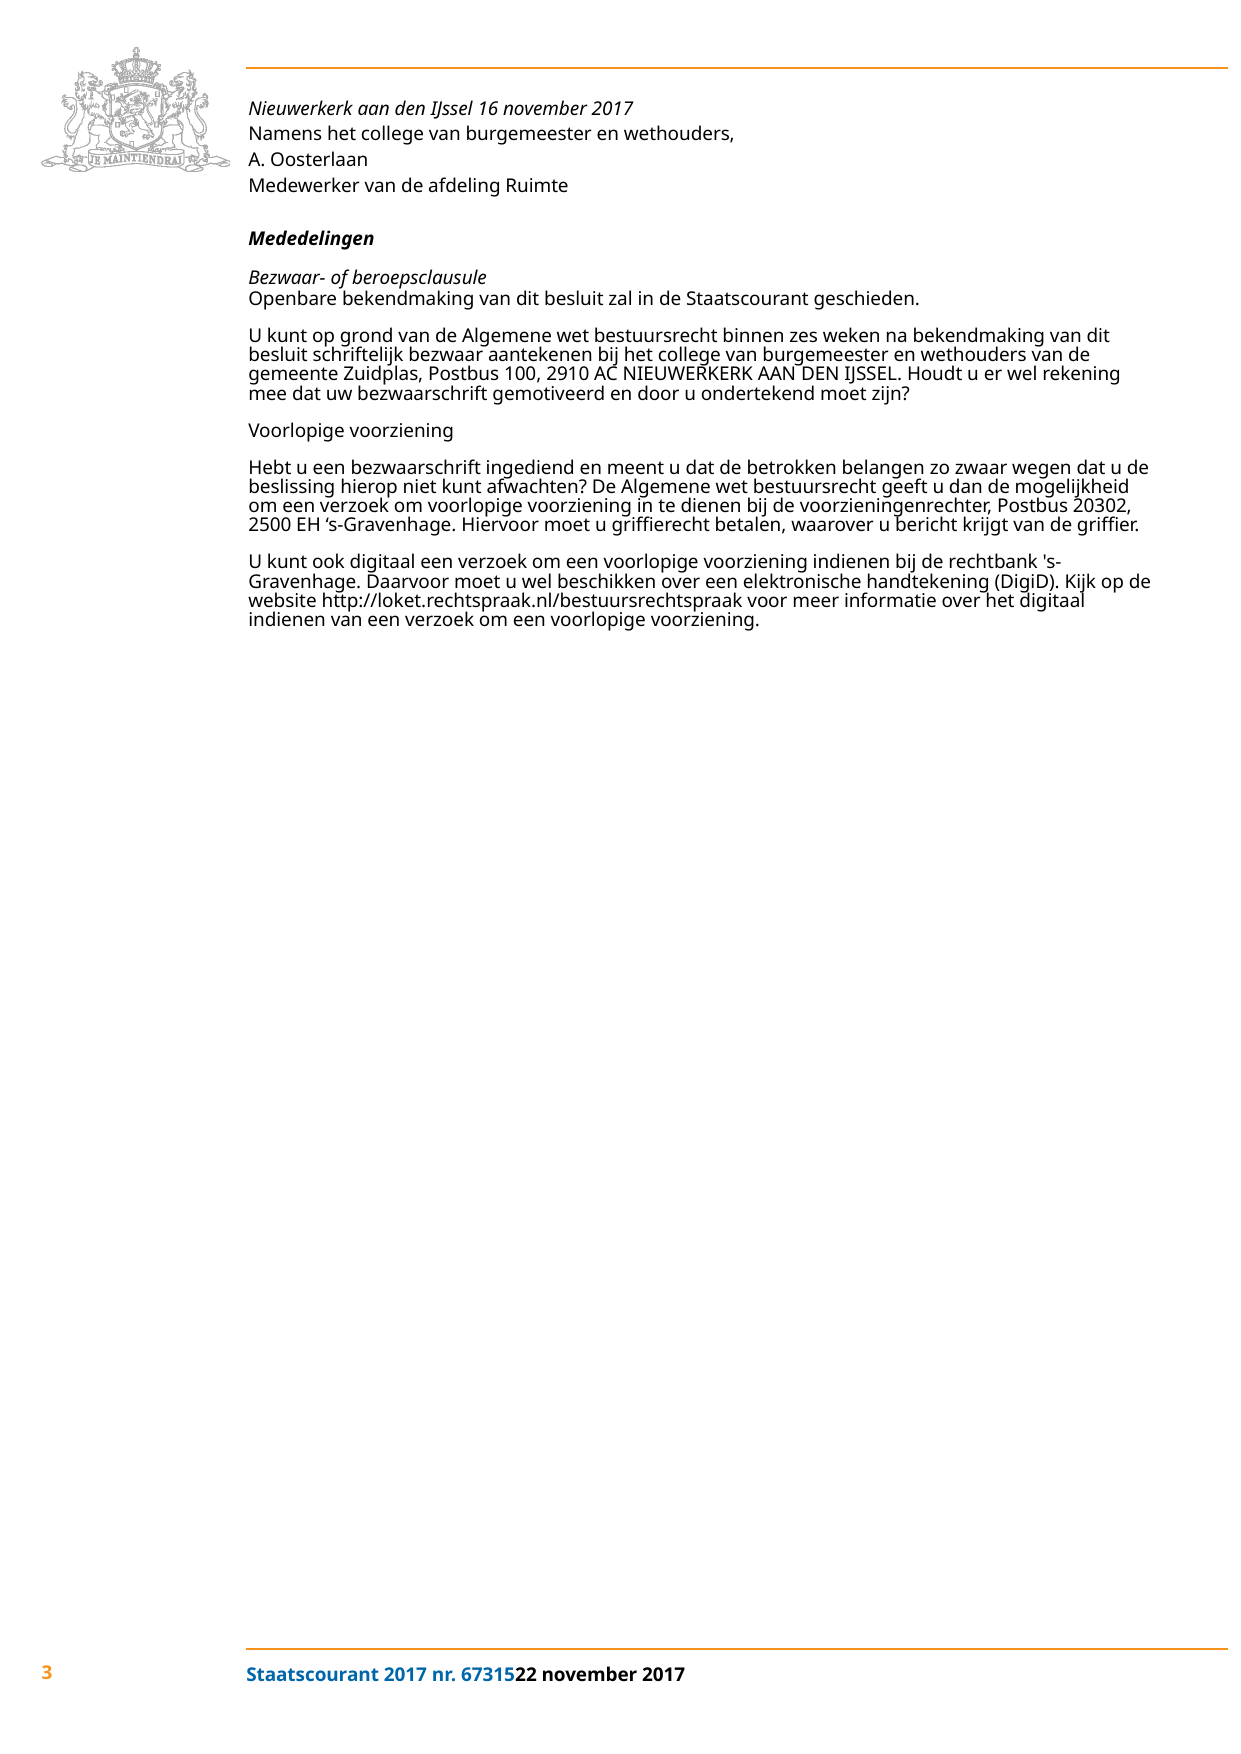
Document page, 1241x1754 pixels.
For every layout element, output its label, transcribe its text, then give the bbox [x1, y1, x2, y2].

text Openbare bekendmaking van dit besluit zal in de Staatscourant geschieden. [248, 290, 1152, 309]
text Voorlopige voorziening [248, 422, 1152, 441]
text U kunt op grond van de Algemene wet bestuursrecht binnen zes weken na bekendmaking van dit besluit schriftelijk bezwaar aantekenen bij het college van burgemeester en wethouders van de gemeente Zuidplas, Postbus 100, 2910 AC NIEUWERKERK AAN DEN IJSSEL. Houdt u er wel rekening mee dat uw bezwaarschrift gemotiveerd en door u ondertekend moet zijn? [248, 327, 1152, 404]
picture [41, 47, 231, 172]
text Mededelingen [248, 225, 1152, 251]
text Hebt u een bezwaarschrift ingediend en meent u dat de betrokken belangen zo zwaar wegen dat u de beslissing hierop niet kunt afwachten? De Algemene wet bestuursrecht geeft u dan de mogelijkheid om een verzoek om voorlopige voorziening in te dienen bij de voorzieningenrechter, Postbus 20302, 2500 EH ‘s-Gravenhage. Hiervoor moet u griffierecht betalen, waarover u bericht krijgt van de griffier. [248, 459, 1152, 536]
text Bezwaar- of beroepsclausule [248, 264, 1152, 290]
text Nieuwerkerk aan den IJssel 16 november 2017 [248, 95, 1152, 121]
text Medewerker van de afdeling Ruimte [248, 172, 1152, 198]
text A. Oosterlaan [248, 146, 1152, 172]
text Namens het college van burgemeester en wethouders, [248, 121, 1152, 146]
text U kunt ook digitaal een verzoek om een voorlopige voorziening indienen bij de rechtbank 's-Gravenhage. Daarvoor moet u wel beschikken over een elektronische handtekening (DigiD). Kijk op de website http://loket.rechtspraak.nl/bestuursrechtspraak voor meer informatie over het digitaal indienen van een verzoek om een voorlopige voorziening. [248, 553, 1152, 631]
